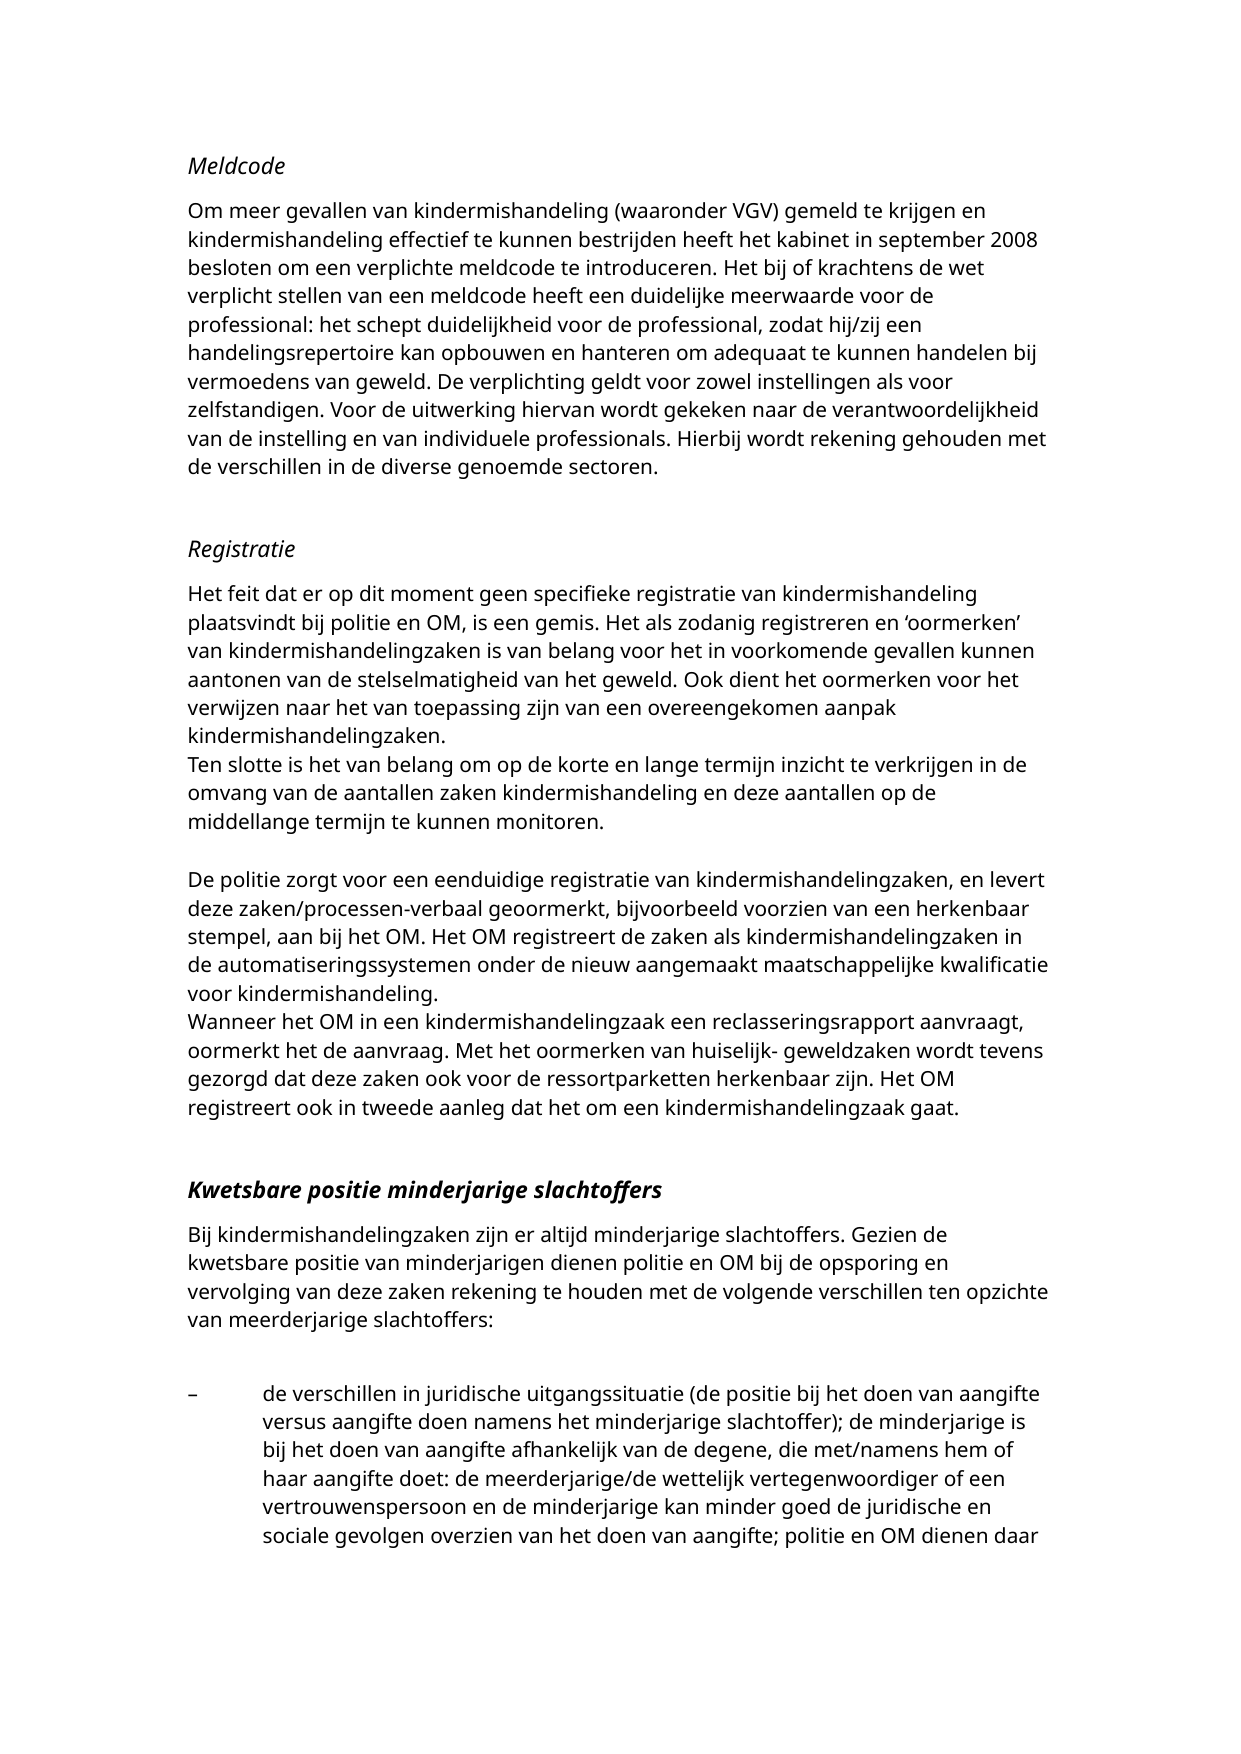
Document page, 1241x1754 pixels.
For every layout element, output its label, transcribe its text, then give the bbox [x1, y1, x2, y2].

text Ten slotte is het van belang om op de korte en lange termijn inzicht te verkrijgen in de omvang van de aantallen zaken kindermishandeling en deze aantallen op de middellange termijn te kunnen monitoren. [187, 750, 1053, 835]
subtitle Registratie [187, 533, 1053, 564]
list de verschillen in juridische uitgangssituatie (de positie bij het doen van aangifte versus aangifte doen namens het minderjarige slachtoffer); de minderjarige is bij het doen van aangifte afhankelijk van de degene, die met/namens hem of haar aangifte doet: de meerderjarige/de wettelijk vertegenwoordiger of een vertrouwenspersoon en de minderjarige kan minder goed de juridische en sociale gevolgen overzien van het doen van aangifte; politie en OM dienen daar [187, 1379, 1053, 1549]
subtitle Kwetsbare positie minderjarige slachtoffers [187, 1174, 1053, 1205]
text Wanneer het OM in een kindermishandelingzaak een reclasseringsrapport aanvraagt, oormerkt het de aanvraag. Met het oormerken van huiselijk- geweldzaken wordt tevens gezorgd dat deze zaken ook voor de ressortparketten herkenbaar zijn. Het OM registreert ook in tweede aanleg dat het om een kindermishandelingzaak gaat. [187, 1007, 1053, 1121]
text Het feit dat er op dit moment geen specifieke registratie van kindermishandeling plaatsvindt bij politie en OM, is een gemis. Het als zodanig registreren en ‘oormerken’ van kindermishandelingzaken is van belang voor het in voorkomende gevallen kunnen aantonen van de stelselmatigheid van het geweld. Ook dient het oormerken voor het verwijzen naar het van toepassing zijn van een overeengekomen aanpak kindermishandelingzaken. [187, 579, 1053, 750]
subtitle Meldcode [187, 150, 1053, 181]
text Bij kindermishandelingzaken zijn er altijd minderjarige slachtoffers. Gezien de kwetsbare positie van minderjarigen dienen politie en OM bij de opsporing en vervolging van deze zaken rekening te houden met de volgende verschillen ten opzichte van meerderjarige slachtoffers: [187, 1220, 1053, 1334]
text Om meer gevallen van kindermishandeling (waaronder VGV) gemeld te krijgen en kindermishandeling effectief te kunnen bestrijden heeft het kabinet in september 2008 besloten om een verplichte meldcode te introduceren. Het bij of krachtens de wet verplicht stellen van een meldcode heeft een duidelijke meerwaarde voor de professional: het schept duidelijkheid voor de professional, zodat hij/zij een handelingsrepertoire kan opbouwen en hanteren om adequaat te kunnen handelen bij vermoedens van geweld. De verplichting geldt voor zowel instellingen als voor zelfstandigen. Voor de uitwerking hiervan wordt gekeken naar de verantwoordelijkheid van de instelling en van individuele professionals. Hierbij wordt rekening gehouden met de verschillen in de diverse genoemde sectoren. [187, 196, 1053, 481]
text De politie zorgt voor een eenduidige registratie van kindermishandelingzaken, en levert deze zaken/processen-verbaal geoormerkt, bijvoorbeeld voorzien van een herkenbaar stempel, aan bij het OM. Het OM registreert de zaken als kindermishandelingzaken in de automatiseringssystemen onder de nieuw aangemaakt maatschappelijke kwalificatie voor kindermishandeling. [187, 865, 1053, 1007]
